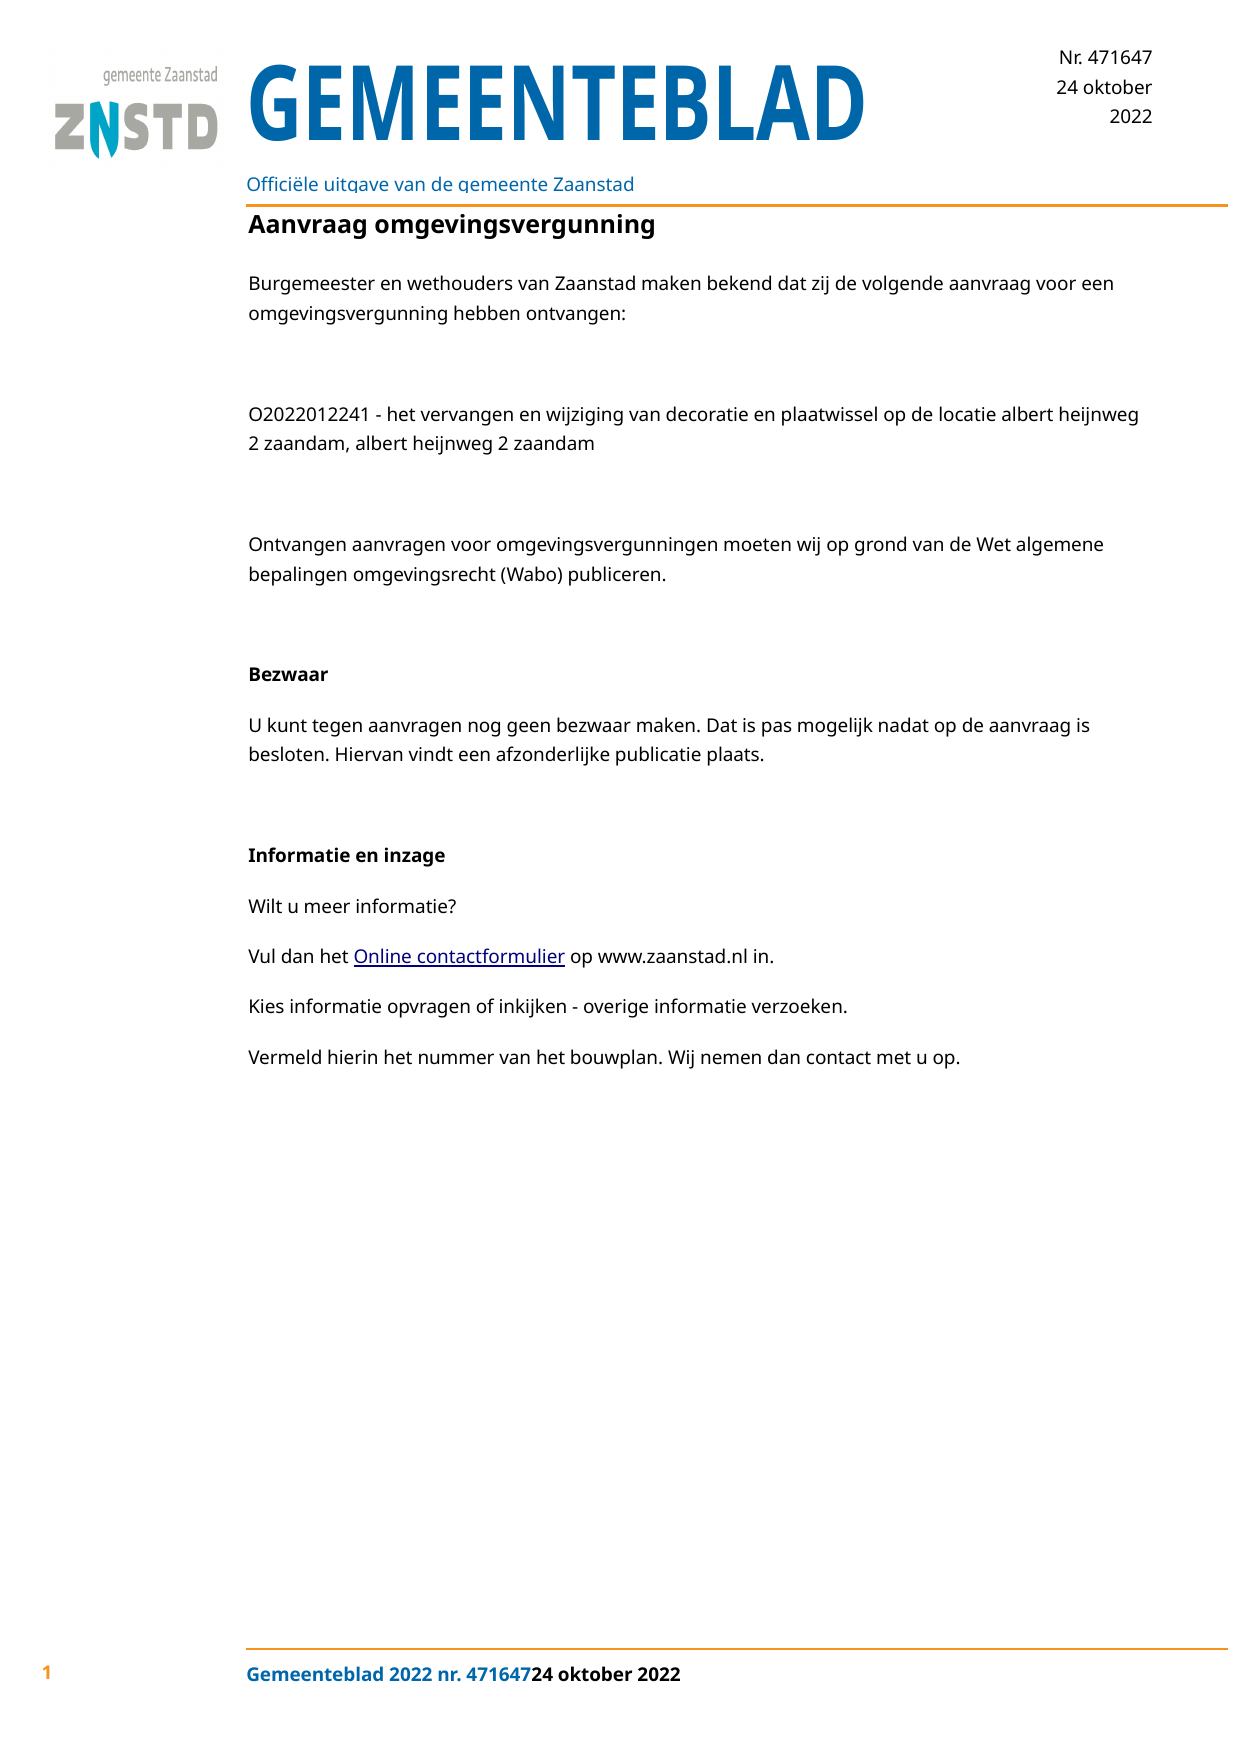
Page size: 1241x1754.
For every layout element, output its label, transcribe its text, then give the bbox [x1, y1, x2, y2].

text O2022012241 - het vervangen en wijziging van decoratie en plaatwissel op de locatie albert heijnweg 2 zaandam, albert heijnweg 2 zaandam [248, 401, 1152, 456]
text Vul dan het Online contactformulier op www.zaanstad.nl in. [248, 943, 1152, 969]
text Wilt u meer informatie? [248, 893, 1152, 918]
text Bezwaar [248, 662, 1152, 687]
text Kies informatie opvragen of inkijken - overige informatie verzoeken. [248, 994, 1152, 1019]
picture [41, 47, 231, 172]
text Ontvangen aanvragen voor omgevingsvergunningen moeten wij op grond van de Wet algemene bepalingen omgevingsrecht (Wabo) publiceren. [248, 531, 1152, 586]
text Aanvraag omgevingsvergunning [248, 207, 1152, 241]
text Burgemeester en wethouders van Zaanstad maken bekend dat zij de volgende aanvraag voor een omgevingsvergunning hebben ontvangen: [248, 270, 1152, 326]
text Informatie en inzage [248, 842, 1152, 868]
text U kunt tegen aanvragen nog geen bezwaar maken. Dat is pas mogelijk nadat op de aanvraag is besloten. Hiervan vindt een afzonderlijke publicatie plaats. [248, 712, 1152, 767]
text Vermeld hierin het nummer van het bouwplan. Wij nemen dan contact met u op. [248, 1044, 1152, 1070]
